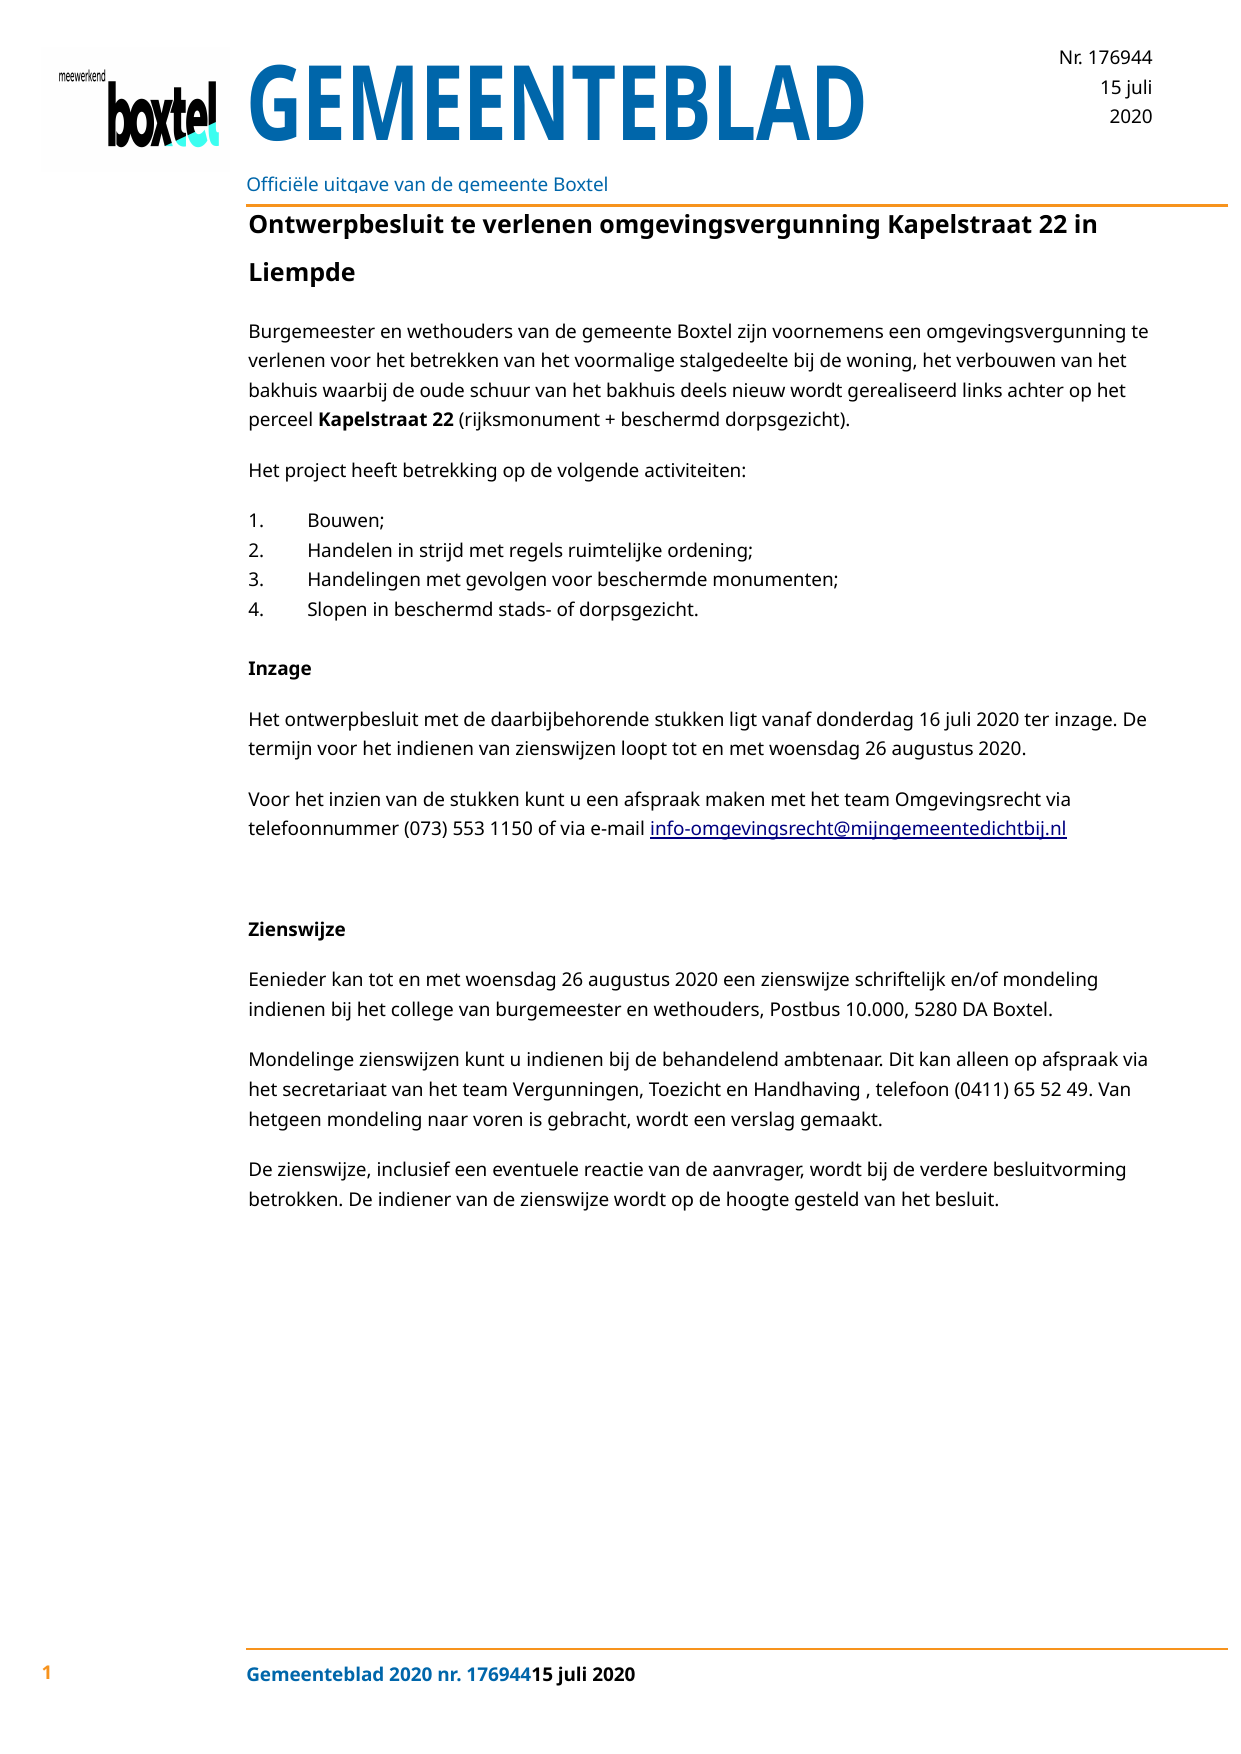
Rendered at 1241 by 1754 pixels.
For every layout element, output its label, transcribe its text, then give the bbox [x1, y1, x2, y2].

list Handelingen met gevolgen voor beschermde monumenten; [248, 567, 1152, 592]
text Het ontwerpbesluit met de daarbijbehorende stukken ligt vanaf donderdag 16 juli 2020 ter inzage. De termijn voor het indienen van zienswijzen loopt tot en met woensdag 26 augustus 2020. [248, 706, 1152, 761]
text De zienswijze, inclusief een eventuele reactie van de aanvrager, wordt bij de verdere besluitvorming betrokken. De indiener van de zienswijze wordt op de hoogte gesteld van het besluit. [248, 1156, 1152, 1212]
text Ontwerpbesluit te verlenen omgevingsvergunning Kapelstraat 22 in Liempde [248, 207, 1152, 288]
text Voor het inzien van de stukken kunt u een afspraak maken met het team Omgevingsrecht via telefoonnummer (073) 553 1150 of via e-mail info-omgevingsrecht@mijngemeentedichtbij.nl [248, 786, 1152, 841]
list Bouwen; [248, 507, 1152, 533]
text Eenieder kan tot en met woensdag 26 augustus 2020 een zienswijze schriftelijk en/of mondeling indienen bij het college van burgemeester en wethouders, Postbus 10.000, 5280 DA Boxtel. [248, 967, 1152, 1022]
text Inzage [248, 655, 1152, 681]
text Zienswijze [248, 916, 1152, 942]
text Het project heeft betrekking op de volgende activiteiten: [248, 457, 1152, 483]
list Slopen in beschermd stads- of dorpsgezicht. [248, 596, 1152, 622]
text Mondelinge zienswijzen kunt u indienen bij de behandelend ambtenaar. Dit kan alleen op afspraak via het secretariaat van het team Vergunningen, Toezicht en Handhaving , telefoon (0411) 65 52 49. Van hetgeen mondeling naar voren is gebracht, wordt een verslag gemaakt. [248, 1047, 1152, 1132]
list Handelen in strijd met regels ruimtelijke ordening; [248, 537, 1152, 563]
text Burgemeester en wethouders van de gemeente Boxtel zijn voornemens een omgevingsvergunning te verlenen voor het betrekken van het voormalige stalgedeelte bij de woning, het verbouwen van het bakhuis waarbij de oude schuur van het bakhuis deels nieuw wordt gerealiseerd links achter op het perceel Kapelstraat 22 (rijksmonument + beschermd dorpsgezicht). [248, 318, 1152, 432]
picture [41, 47, 231, 172]
